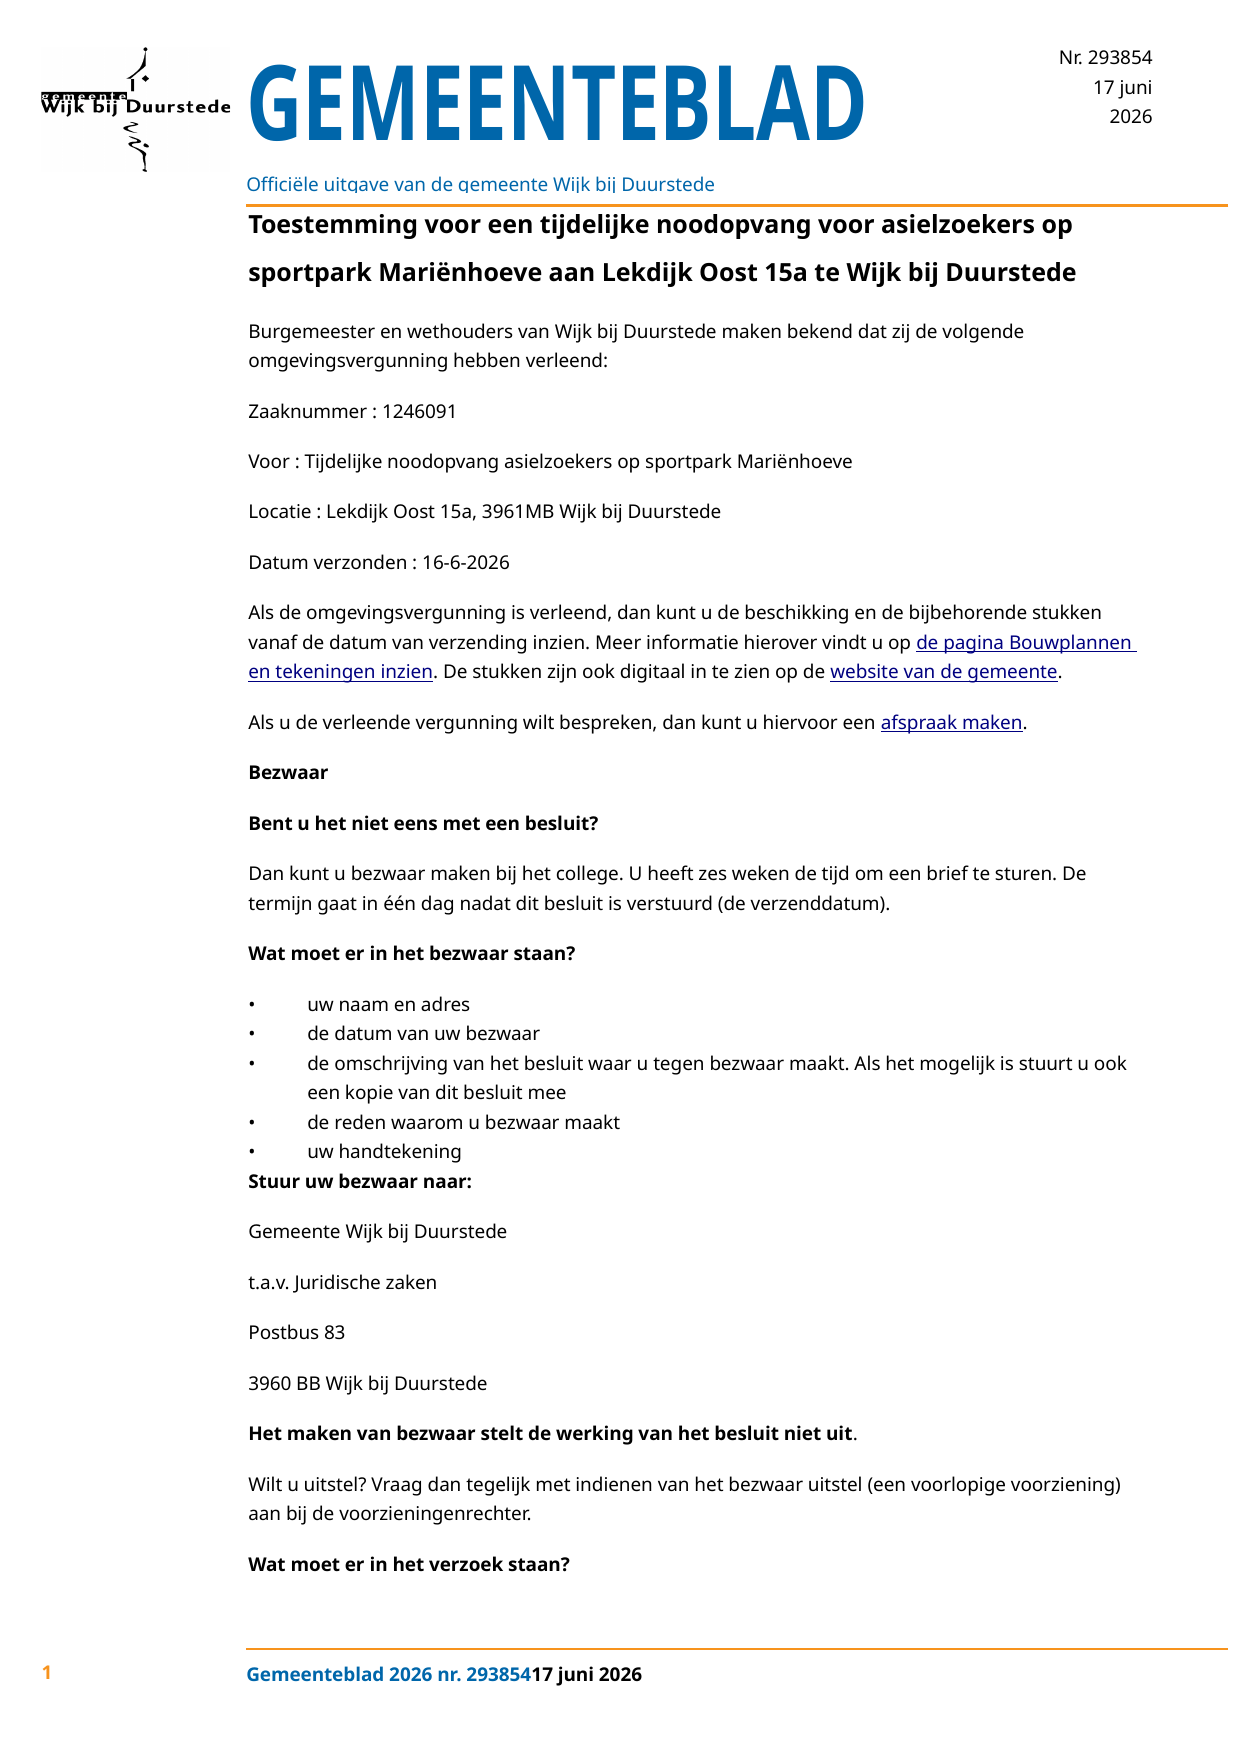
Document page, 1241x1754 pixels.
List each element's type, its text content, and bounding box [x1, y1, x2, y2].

text Zaaknummer : 1246091 [248, 398, 1152, 424]
text Als u de verleende vergunning wilt bespreken, dan kunt u hiervoor een afspraak maken. [248, 709, 1152, 735]
text t.a.v. Juridische zaken [248, 1269, 1152, 1295]
text Gemeente Wijk bij Duurstede [248, 1219, 1152, 1244]
text Wilt u uitstel? Vraag dan tegelijk met indienen van het bezwaar uitstel (een voorlopige voorziening) aan bij de voorzieningenrechter. [248, 1471, 1152, 1526]
text Bezwaar [248, 759, 1152, 785]
text Voor : Tijdelijke noodopvang asielzoekers op sportpark Mariënhoeve [248, 448, 1152, 474]
text Locatie : Lekdijk Oost 15a, 3961MB Wijk bij Duurstede [248, 499, 1152, 524]
text Postbus 83 [248, 1319, 1152, 1345]
text Wat moet er in het bezwaar staan? [248, 940, 1152, 966]
list uw handtekening [248, 1139, 1152, 1164]
text Burgemeester en wethouders van Wijk bij Duurstede maken bekend dat zij de volgende omgevingsvergunning hebben verleend: [248, 318, 1152, 373]
text 3960 BB Wijk bij Duurstede [248, 1370, 1152, 1396]
text Datum verzonden : 16-6-2026 [248, 549, 1152, 575]
list de omschrijving van het besluit waar u tegen bezwaar maakt. Als het mogelijk is stuurt u ook een kopie van dit besluit mee [248, 1050, 1152, 1105]
text Als de omgevingsvergunning is verleend, dan kunt u de beschikking en de bijbehorende stukken vanaf de datum van verzending inzien. Meer informatie hierover vindt u op de pagina Bouwplannen en tekeningen inzien. De stukken zijn ook digitaal in te zien op de website van de gemeente. [248, 599, 1152, 684]
list de reden waarom u bezwaar maakt [248, 1109, 1152, 1135]
text Bent u het niet eens met een besluit? [248, 810, 1152, 836]
text Wat moet er in het verzoek staan? [248, 1551, 1152, 1577]
picture [41, 47, 231, 172]
list uw naam en adres [248, 991, 1152, 1017]
list de datum van uw bezwaar [248, 1020, 1152, 1046]
text Toestemming voor een tijdelijke noodopvang voor asielzoekers op sportpark Mariënhoeve aan Lekdijk Oost 15a te Wijk bij Duurstede [248, 207, 1152, 288]
text Dan kunt u bezwaar maken bij het college. U heeft zes weken de tijd om een brief te sturen. De termijn gaat in één dag nadat dit besluit is verstuurd (de verzenddatum). [248, 860, 1152, 916]
text Stuur uw bezwaar naar: [248, 1168, 1152, 1194]
text Het maken van bezwaar stelt de werking van het besluit niet uit. [248, 1420, 1152, 1446]
